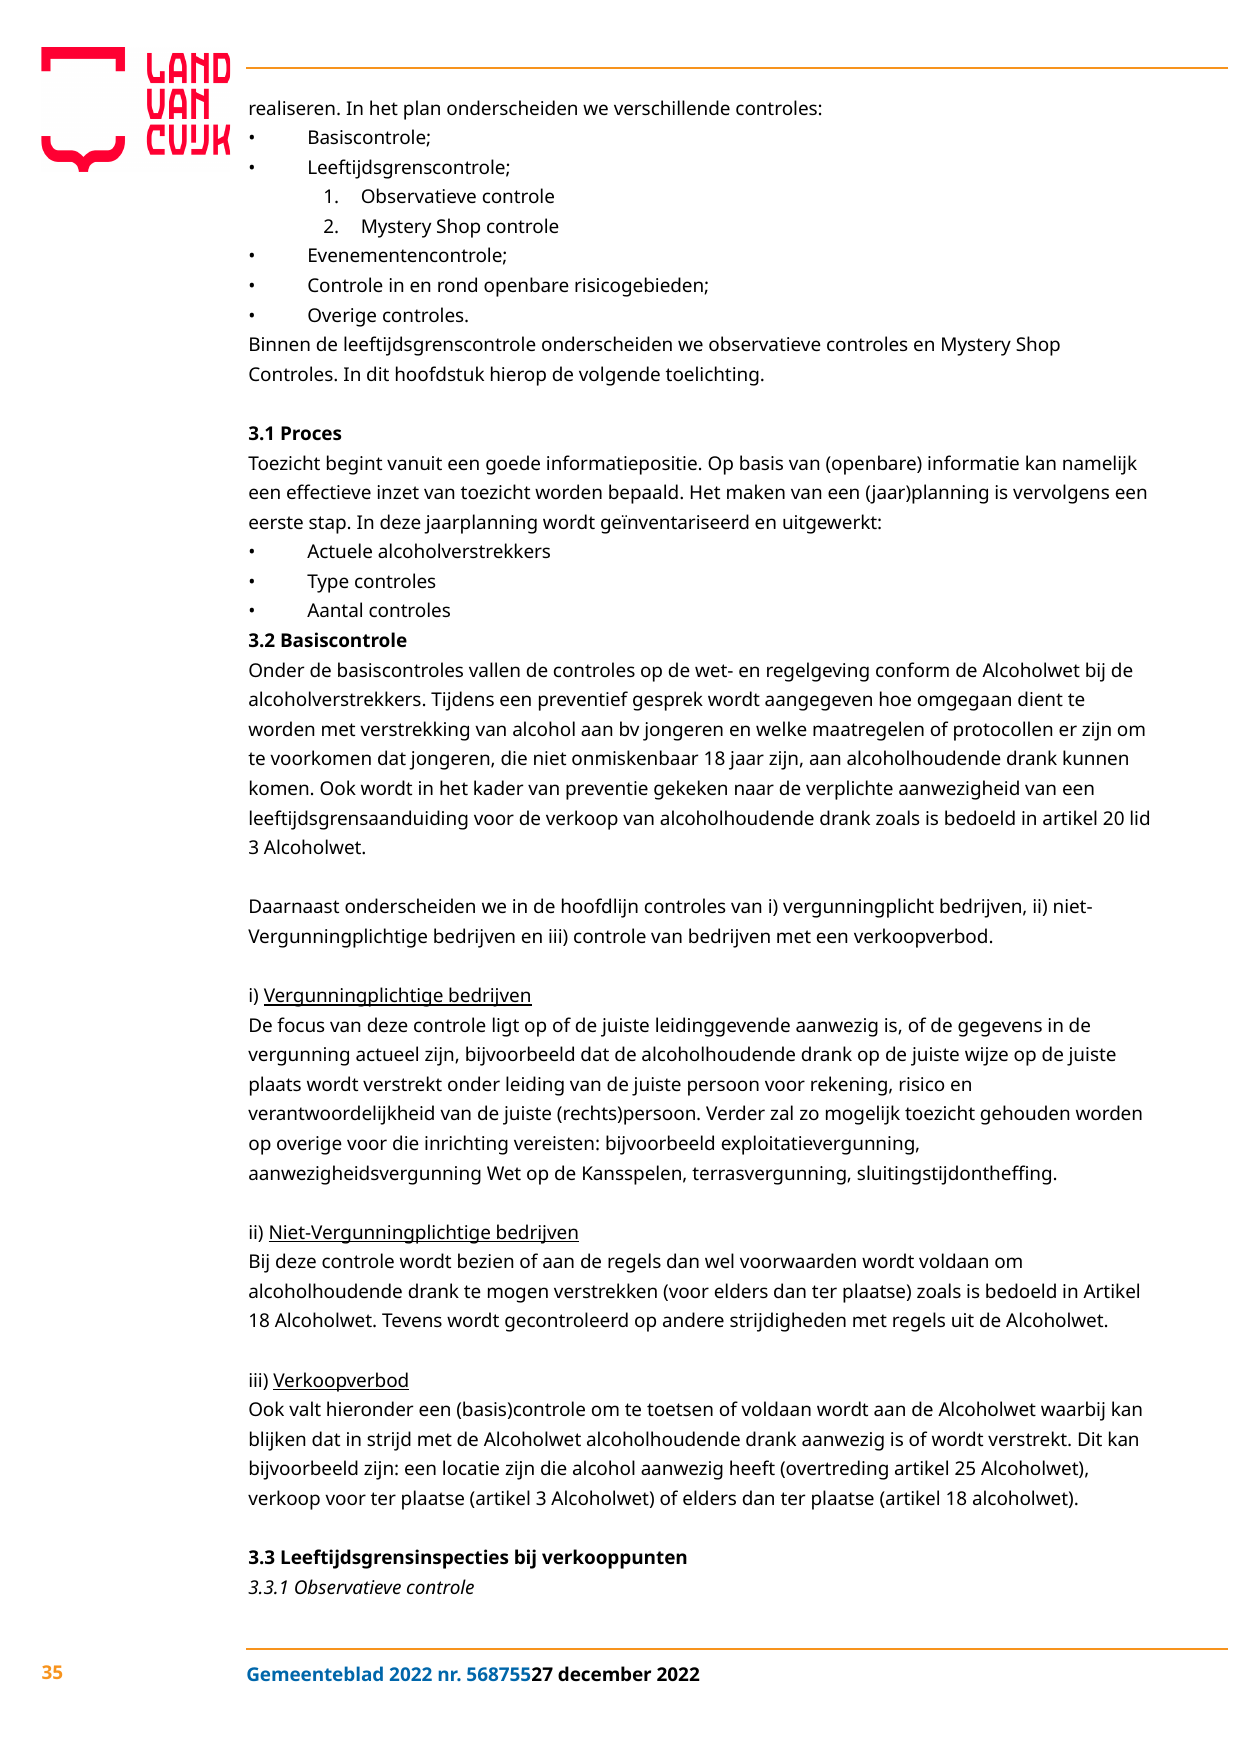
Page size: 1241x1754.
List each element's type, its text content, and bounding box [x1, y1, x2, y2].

text 3.3.1 Observatieve controle [248, 1574, 1152, 1600]
text Binnen de leeftijdsgrenscontrole onderscheiden we observatieve controles en Mystery Shop Controles. In dit hoofdstuk hierop de volgende toelichting. [248, 331, 1152, 387]
list Leeftijdsgrenscontrole; [248, 154, 1152, 180]
text realiseren. In het plan onderscheiden we verschillende controles: [248, 95, 1152, 121]
text Toezicht begint vanuit een goede informatiepositie. Op basis van (openbare) informatie kan namelijk een effectieve inzet van toezicht worden bepaald. Het maken van een (jaar)planning is vervolgens een eerste stap. In deze jaarplanning wordt geïnventariseerd en uitgewerkt: [248, 450, 1152, 535]
text Daarnaast onderscheiden we in de hoofdlijn controles van i) vergunningplicht bedrijven, ii) niet-Vergunningplichtige bedrijven en iii) controle van bedrijven met een verkoopverbod. [248, 893, 1152, 949]
list Observatieve controle [323, 183, 1152, 209]
list Type controles [248, 568, 1152, 594]
list Evenementencontrole; [248, 243, 1152, 268]
text 3.1 Proces [248, 420, 1152, 446]
text 3.3 Leeftijdsgrensinspecties bij verkooppunten [248, 1544, 1152, 1570]
list Mystery Shop controle [323, 213, 1152, 239]
text Bij deze controle wordt bezien of aan de regels dan wel voorwaarden wordt voldaan om alcoholhoudende drank te mogen verstrekken (voor elders dan ter plaatse) zoals is bedoeld in Artikel 18 Alcoholwet. Tevens wordt gecontroleerd op andere strijdigheden met regels uit de Alcoholwet. [248, 1248, 1152, 1333]
text Ook valt hieronder een (basis)controle om te toetsen of voldaan wordt aan de Alcoholwet waarbij kan blijken dat in strijd met de Alcoholwet alcoholhoudende drank aanwezig is of wordt verstrekt. Dit kan bijvoorbeeld zijn: een locatie zijn die alcohol aanwezig heeft (overtreding artikel 25 Alcoholwet), verkoop voor ter plaatse (artikel 3 Alcoholwet) of elders dan ter plaatse (artikel 18 alcoholwet). [248, 1396, 1152, 1511]
picture [41, 47, 231, 172]
list Controle in en rond openbare risicogebieden; [248, 272, 1152, 298]
text Onder de basiscontroles vallen de controles op de wet- en regelgeving conform de Alcoholwet bij de alcoholverstrekkers. Tijdens een preventief gesprek wordt aangegeven hoe omgegaan dient te worden met verstrekking van alcohol aan bv jongeren en welke maatregelen of protocollen er zijn om te voorkomen dat jongeren, die niet onmiskenbaar 18 jaar zijn, aan alcoholhoudende drank kunnen komen. Ook wordt in het kader van preventie gekeken naar de verplichte aanwezigheid van een leeftijdsgrensaanduiding voor de verkoop van alcoholhoudende drank zoals is bedoeld in artikel 20 lid 3 Alcoholwet. [248, 657, 1152, 860]
list Actuele alcoholverstrekkers [248, 538, 1152, 564]
list Basiscontrole; [248, 124, 1152, 150]
list Aantal controles [248, 598, 1152, 623]
text 3.2 Basiscontrole [248, 627, 1152, 653]
text ii) Niet-Vergunningplichtige bedrijven [248, 1219, 1152, 1245]
text De focus van deze controle ligt op of de juiste leidinggevende aanwezig is, of de gegevens in de vergunning actueel zijn, bijvoorbeeld dat de alcoholhoudende drank op de juiste wijze op de juiste plaats wordt verstrekt onder leiding van de juiste persoon voor rekening, risico en verantwoordelijkheid van de juiste (rechts)persoon. Verder zal zo mogelijk toezicht gehouden worden op overige voor die inrichting vereisten: bijvoorbeeld exploitatievergunning, aanwezigheidsvergunning Wet op de Kansspelen, terrasvergunning, sluitingstijdontheffing. [248, 1012, 1152, 1186]
list Overige controles. [248, 302, 1152, 328]
text iii) Verkoopverbod [248, 1367, 1152, 1393]
text i) Vergunningplichtige bedrijven [248, 982, 1152, 1008]
